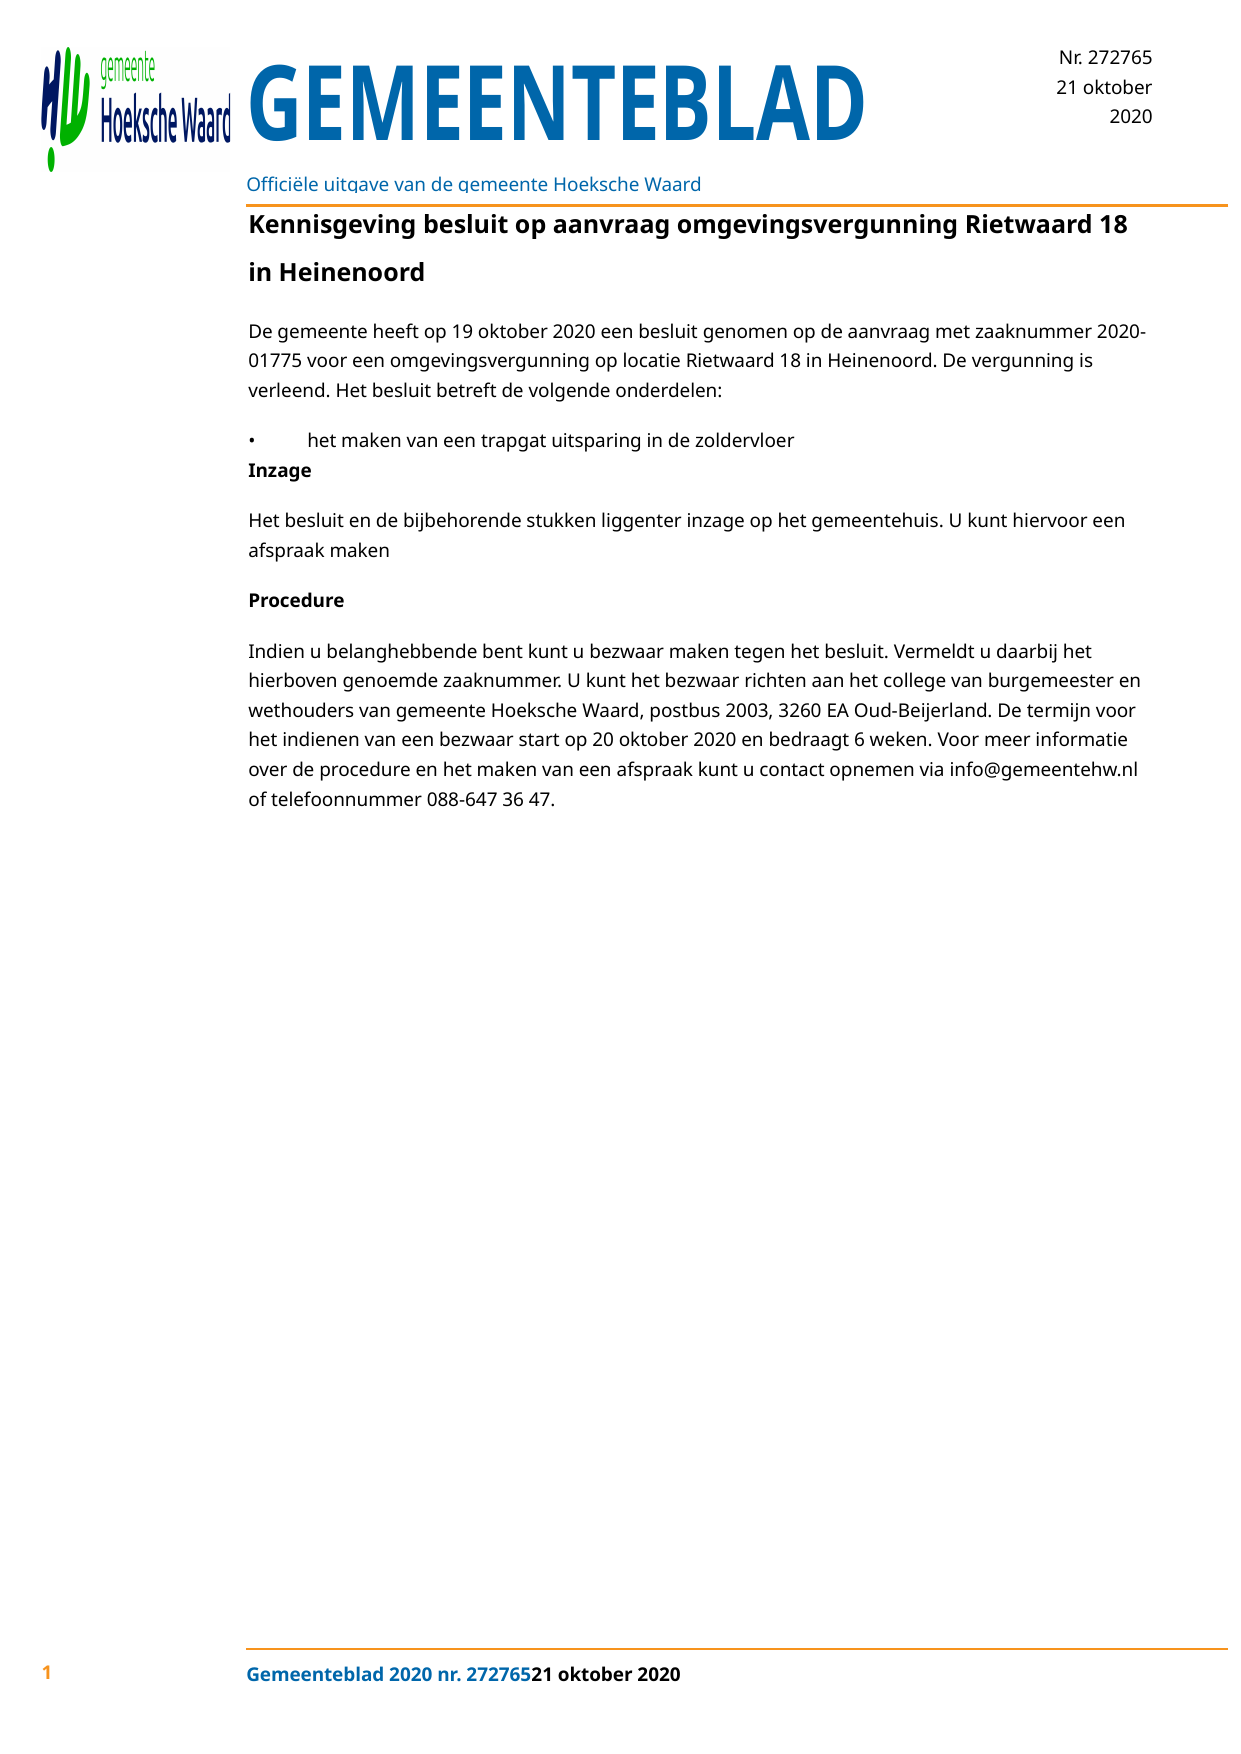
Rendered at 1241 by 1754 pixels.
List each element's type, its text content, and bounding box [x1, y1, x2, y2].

text Kennisgeving besluit op aanvraag omgevingsvergunning Rietwaard 18 in Heinenoord [248, 207, 1152, 288]
text Inzage [248, 457, 1152, 483]
text De gemeente heeft op 19 oktober 2020 een besluit genomen op de aanvraag met zaaknummer 2020-01775 voor een omgevingsvergunning op locatie Rietwaard 18 in Heinenoord. De vergunning is verleend. Het besluit betreft de volgende onderdelen: [248, 318, 1152, 403]
text Het besluit en de bijbehorende stukken liggenter inzage op het gemeentehuis. U kunt hiervoor een afspraak maken [248, 507, 1152, 563]
text Indien u belanghebbende bent kunt u bezwaar maken tegen het besluit. Vermeldt u daarbij het hierboven genoemde zaaknummer. U kunt het bezwaar richten aan het college van burgemeester en wethouders van gemeente Hoeksche Waard, postbus 2003, 3260 EA Oud-Beijerland. De termijn voor het indienen van een bezwaar start op 20 oktober 2020 en bedraagt 6 weken. Voor meer informatie over de procedure en het maken van een afspraak kunt u contact opnemen via info@gemeentehw.nl of telefoonnummer 088-647 36 47. [248, 638, 1152, 812]
list het maken van een trapgat uitsparing in de zoldervloer [248, 427, 1152, 453]
picture [41, 47, 231, 172]
text Procedure [248, 587, 1152, 613]
